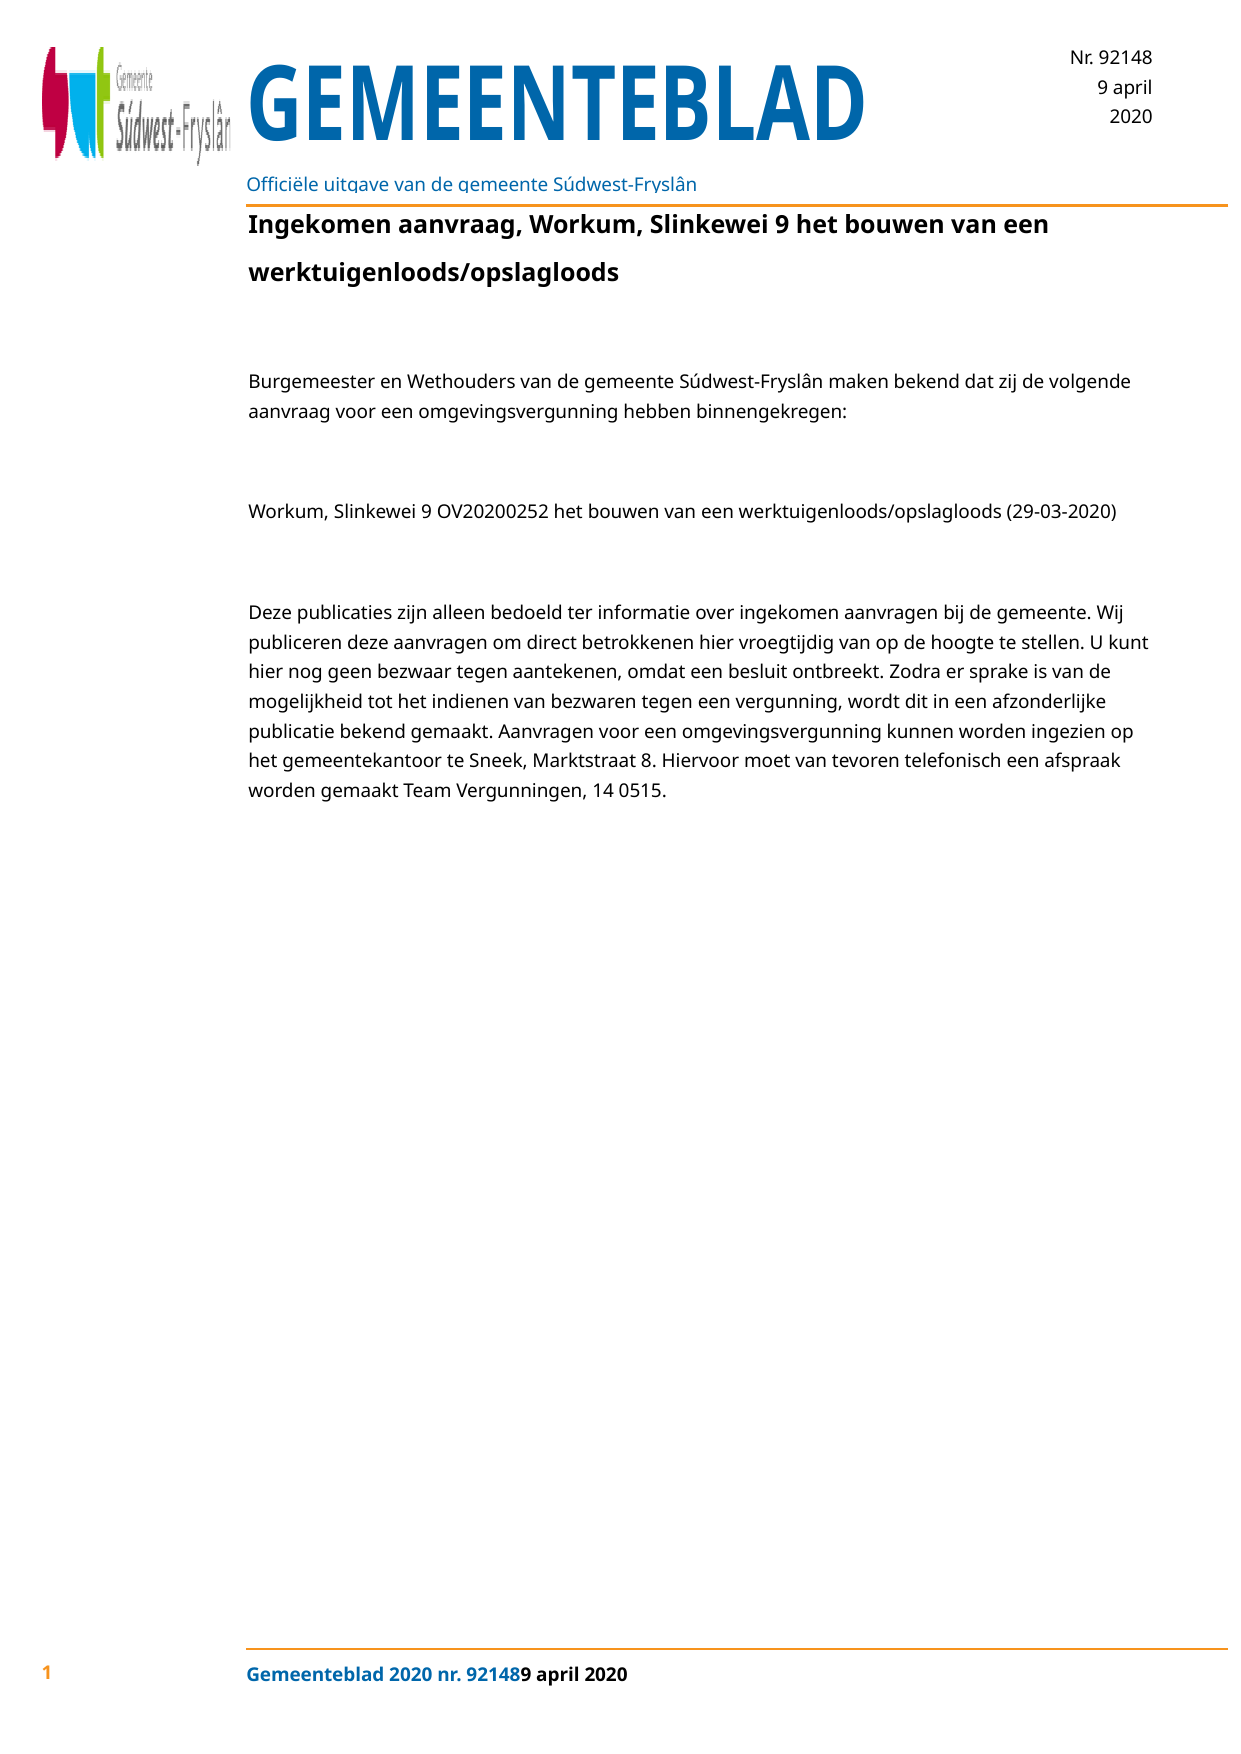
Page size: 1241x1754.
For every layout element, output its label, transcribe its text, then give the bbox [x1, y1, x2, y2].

text Burgemeester en Wethouders van de gemeente Súdwest-Fryslân maken bekend dat zij de volgende aanvraag voor een omgevingsvergunning hebben binnengekregen: [248, 368, 1152, 424]
picture [41, 47, 231, 172]
text Ingekomen aanvraag, Workum, Slinkewei 9 het bouwen van een werktuigenloods/opslagloods [248, 207, 1152, 288]
text Workum, Slinkewei 9 OV20200252 het bouwen van een werktuigenloods/opslagloods (29-03-2020) [248, 499, 1152, 524]
text Deze publicaties zijn alleen bedoeld ter informatie over ingekomen aanvragen bij de gemeente. Wij publiceren deze aanvragen om direct betrokkenen hier vroegtijdig van op de hoogte te stellen. U kunt hier nog geen bezwaar tegen aantekenen, omdat een besluit ontbreekt. Zodra er sprake is van de mogelijkheid tot het indienen van bezwaren tegen een vergunning, wordt dit in een afzonderlijke publicatie bekend gemaakt. Aanvragen voor een omgevingsvergunning kunnen worden ingezien op het gemeentekantoor te Sneek, Marktstraat 8. Hiervoor moet van tevoren telefonisch een afspraak worden gemaakt Team Vergunningen, 14 0515. [248, 599, 1152, 803]
